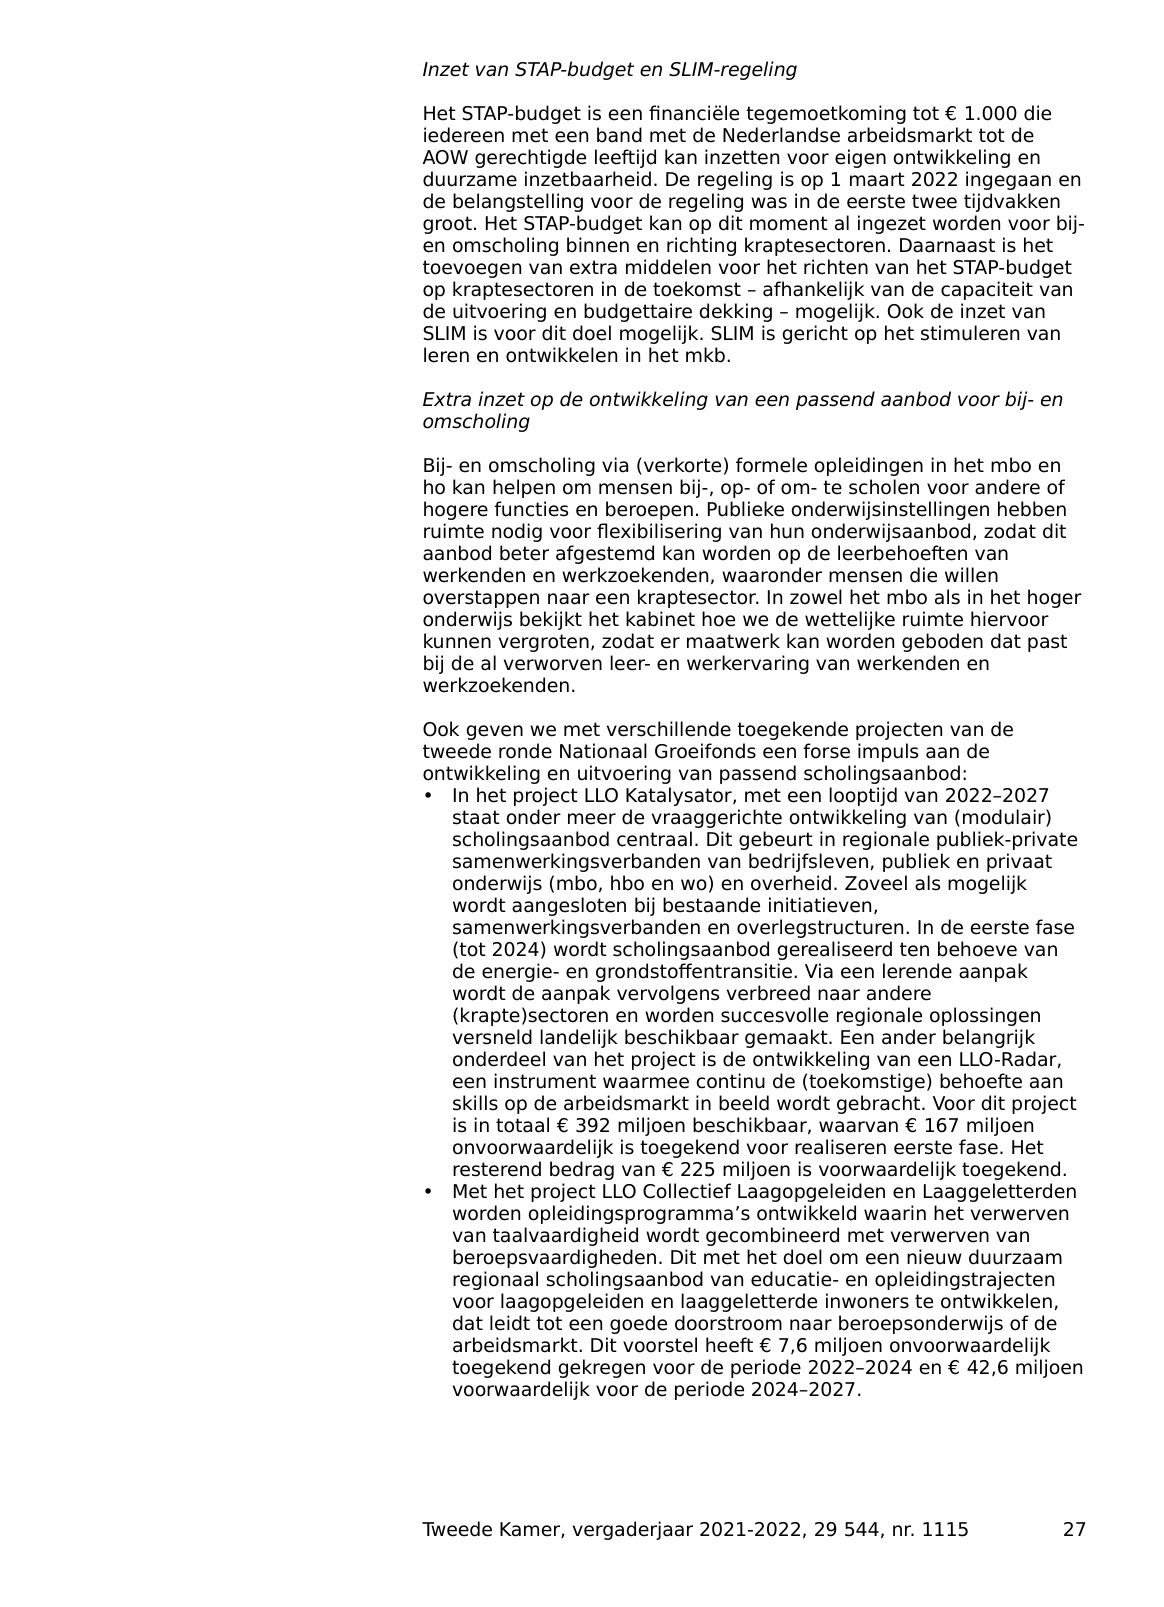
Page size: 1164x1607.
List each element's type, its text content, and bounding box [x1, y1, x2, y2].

subtitle Extra inzet op de ontwikkeling van een passend aanbod voor bij- en omscholing [422, 389, 1087, 433]
subtitle Inzet van STAP-budget en SLIM-regeling [422, 59, 1087, 81]
text Het STAP-budget is een financiële tegemoetkoming tot € 1.000 die iedereen met een band met de Nederlandse arbeidsmarkt tot de AOW gerechtigde leeftijd kan inzetten voor eigen ontwikkeling en duurzame inzetbaarheid. De regeling is op 1 maart 2022 ingegaan en de belangstelling voor de regeling was in de eerste twee tijdvakken groot. Het STAP-budget kan op dit moment al ingezet worden voor bij- en omscholing binnen en richting kraptesectoren. Daarnaast is het toevoegen van extra middelen voor het richten van het STAP-budget op kraptesectoren in de toekomst – afhankelijk van de capaciteit van de uitvoering en budgettaire dekking – mogelijk. Ook de inzet van SLIM is voor dit doel mogelijk. SLIM is gericht op het stimuleren van leren en ontwikkelen in het mkb. [422, 103, 1087, 367]
text • In het project LLO Katalysator, met een looptijd van 2022–2027 staat onder meer de vraaggerichte ontwikkeling van (modulair) scholingsaanbod centraal. Dit gebeurt in regionale publiek-private samenwerkingsverbanden van bedrijfsleven, publiek en privaat onderwijs (mbo, hbo en wo) en overheid. Zoveel als mogelijk wordt aangesloten bij bestaande initiatieven, samenwerkingsverbanden en overlegstructuren. In de eerste fase (tot 2024) wordt scholingsaanbod gerealiseerd ten behoeve van de energie- en grondstoffentransitie. Via een lerende aanpak wordt de aanpak vervolgens verbreed naar andere (krapte)sectoren en worden succesvolle regionale oplossingen versneld landelijk beschikbaar gemaakt. Een ander belangrijk onderdeel van het project is de ontwikkeling van een LLO-Radar, een instrument waarmee continu de (toekomstige) behoefte aan skills op de arbeidsmarkt in beeld wordt gebracht. Voor dit project is in totaal € 392 miljoen beschikbaar, waarvan € 167 miljoen onvoorwaardelijk is toegekend voor realiseren eerste fase. Het resterend bedrag van € 225 miljoen is voorwaardelijk toegekend. [422, 785, 1087, 1181]
text • Met het project LLO Collectief Laagopgeleiden en Laaggeletterden worden opleidingsprogramma’s ontwikkeld waarin het verwerven van taalvaardigheid wordt gecombineerd met verwerven van beroepsvaardigheden. Dit met het doel om een nieuw duurzaam regionaal scholingsaanbod van educatie- en opleidingstrajecten voor laagopgeleiden en laaggeletterde inwoners te ontwikkelen, dat leidt tot een goede doorstroom naar beroepsonderwijs of de arbeidsmarkt. Dit voorstel heeft € 7,6 miljoen onvoorwaardelijk toegekend gekregen voor de periode 2022–2024 en € 42,6 miljoen voorwaardelijk voor de periode 2024–2027. [422, 1181, 1087, 1401]
text Bij- en omscholing via (verkorte) formele opleidingen in het mbo en ho kan helpen om mensen bij-, op- of om- te scholen voor andere of hogere functies en beroepen. Publieke onderwijsinstellingen hebben ruimte nodig voor flexibilisering van hun onderwijsaanbod, zodat dit aanbod beter afgestemd kan worden op de leerbehoeften van werkenden en werkzoekenden, waaronder mensen die willen overstappen naar een kraptesector. In zowel het mbo als in het hoger onderwijs bekijkt het kabinet hoe we de wettelijke ruimte hiervoor kunnen vergroten, zodat er maatwerk kan worden geboden dat past bij de al verworven leer- en werkervaring van werkenden en werkzoekenden. [422, 455, 1087, 697]
text Ook geven we met verschillende toegekende projecten van de tweede ronde Nationaal Groeifonds een forse impuls aan de ontwikkeling en uitvoering van passend scholingsaanbod: [422, 719, 1087, 785]
